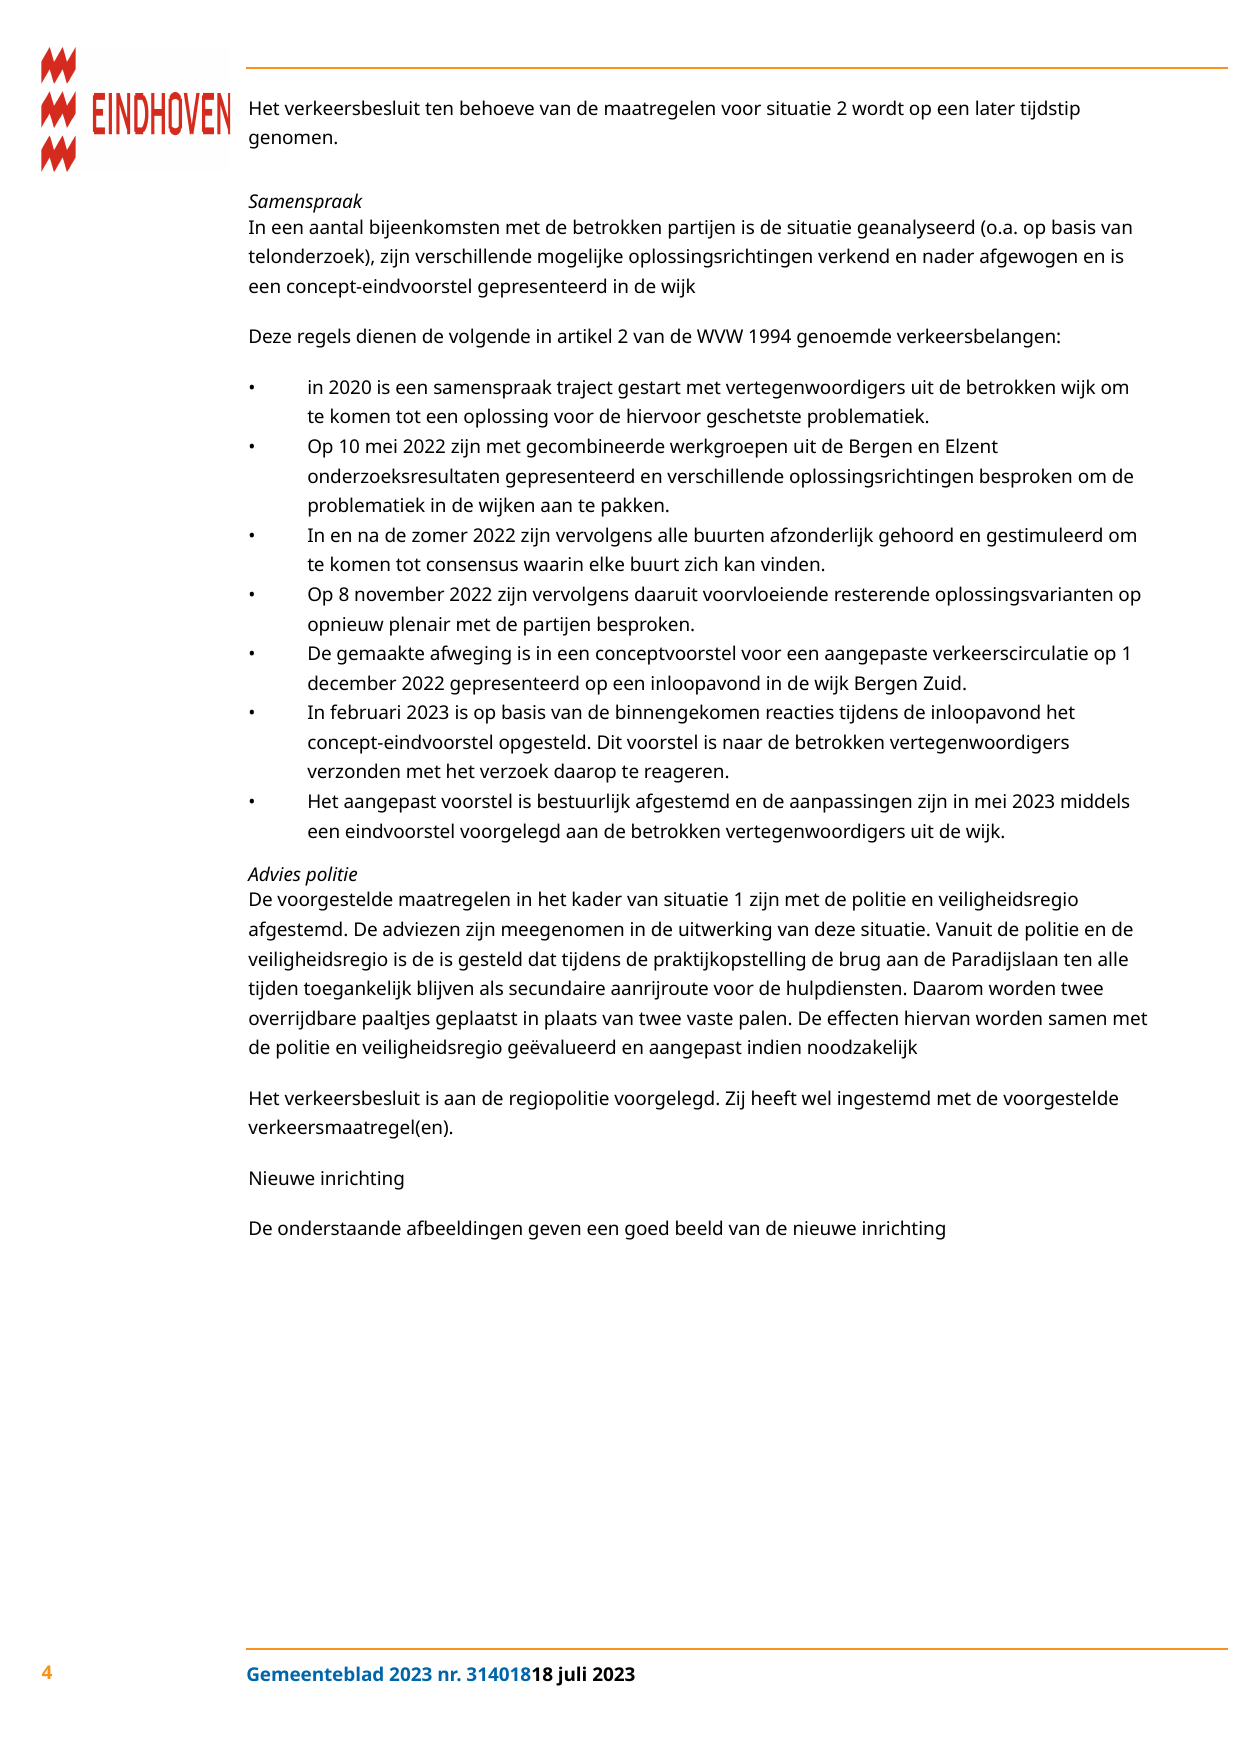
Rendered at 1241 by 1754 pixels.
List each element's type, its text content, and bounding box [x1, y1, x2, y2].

picture [41, 47, 231, 172]
text In een aantal bijeenkomsten met de betrokken partijen is de situatie geanalyseerd (o.a. op basis van telonderzoek), zijn verschillende mogelijke oplossingsrichtingen verkend en nader afgewogen en is een concept-eindvoorstel gepresenteerd in de wijk [248, 214, 1152, 299]
text Samenspraak [248, 188, 1152, 214]
text Het verkeersbesluit ten behoeve van de maatregelen voor situatie 2 wordt op een later tijdstip genomen. [248, 95, 1152, 150]
list Op 8 november 2022 zijn vervolgens daaruit voorvloeiende resterende oplossingsvarianten op opnieuw plenair met de partijen besproken. [248, 581, 1152, 636]
text Advies politie [248, 861, 1152, 887]
list In en na de zomer 2022 zijn vervolgens alle buurten afzonderlijk gehoord en gestimuleerd om te komen tot consensus waarin elke buurt zich kan vinden. [248, 522, 1152, 577]
list De gemaakte afweging is in een conceptvoorstel voor een aangepaste verkeerscirculatie op 1 december 2022 gepresenteerd op een inloopavond in de wijk Bergen Zuid. [248, 640, 1152, 696]
list in 2020 is een samenspraak traject gestart met vertegenwoordigers uit de betrokken wijk om te komen tot een oplossing voor de hiervoor geschetste problematiek. [248, 374, 1152, 429]
text Het verkeersbesluit is aan de regiopolitie voorgelegd. Zij heeft wel ingestemd met de voorgestelde verkeersmaatregel(en). [248, 1085, 1152, 1140]
list In februari 2023 is op basis van de binnengekomen reacties tijdens de inloopavond het concept-eindvoorstel opgesteld. Dit voorstel is naar de betrokken vertegenwoordigers verzonden met het verzoek daarop te reageren. [248, 699, 1152, 784]
text De onderstaande afbeeldingen geven een goed beeld van de nieuwe inrichting [248, 1215, 1152, 1241]
text Deze regels dienen de volgende in artikel 2 van de WVW 1994 genoemde verkeersbelangen: [248, 324, 1152, 349]
text Nieuwe inrichting [248, 1165, 1152, 1191]
text De voorgestelde maatregelen in het kader van situatie 1 zijn met de politie en veiligheidsregio afgestemd. De adviezen zijn meegenomen in de uitwerking van deze situatie. Vanuit de politie en de veiligheidsregio is de is gesteld dat tijdens de praktijkopstelling de brug aan de Paradijslaan ten alle tijden toegankelijk blijven als secundaire aanrijroute voor de hulpdiensten. Daarom worden twee overrijdbare paaltjes geplaatst in plaats van twee vaste palen. De effecten hiervan worden samen met de politie en veiligheidsregio geëvalueerd en aangepast indien noodzakelijk [248, 887, 1152, 1060]
list Het aangepast voorstel is bestuurlijk afgestemd en de aanpassingen zijn in mei 2023 middels een eindvoorstel voorgelegd aan de betrokken vertegenwoordigers uit de wijk. [248, 788, 1152, 843]
list Op 10 mei 2022 zijn met gecombineerde werkgroepen uit de Bergen en Elzent onderzoeksresultaten gepresenteerd en verschillende oplossingsrichtingen besproken om de problematiek in de wijken aan te pakken. [248, 433, 1152, 518]
